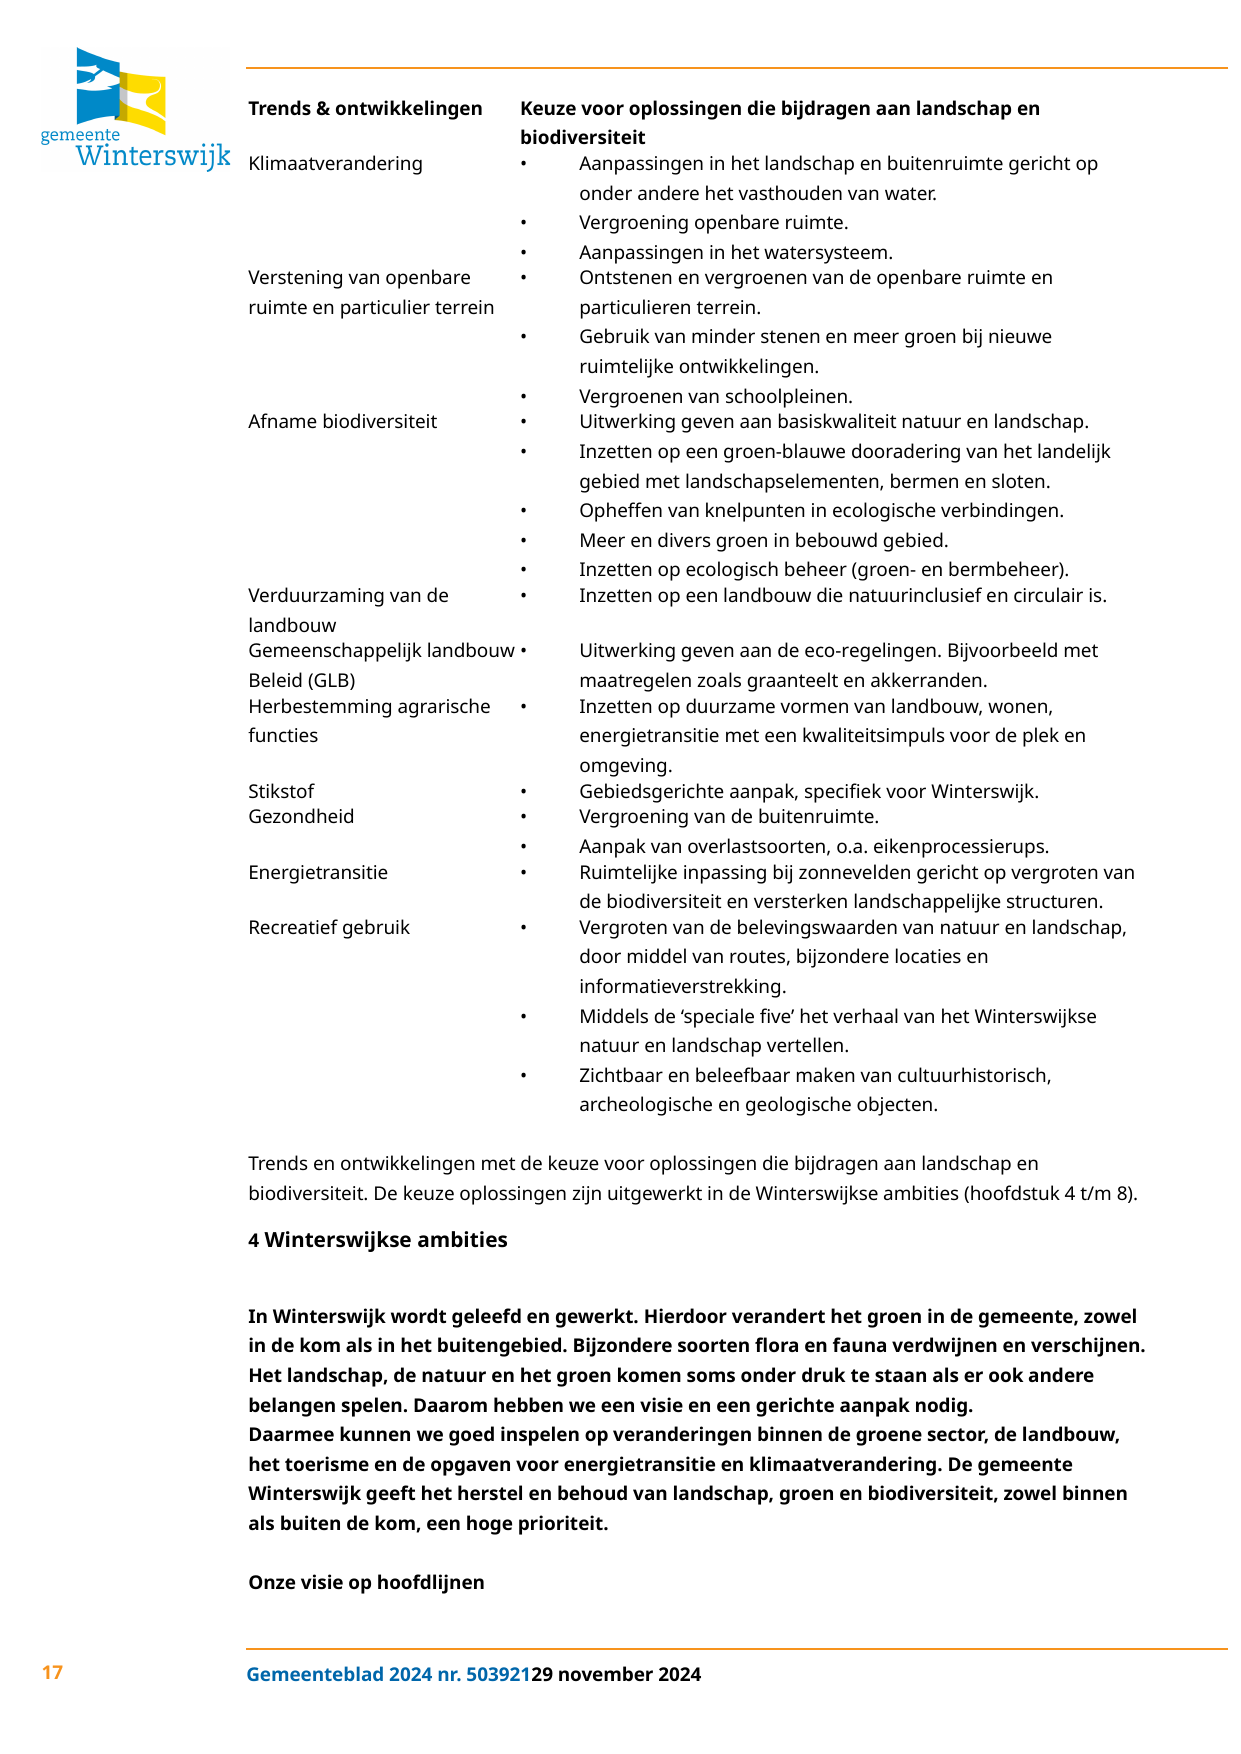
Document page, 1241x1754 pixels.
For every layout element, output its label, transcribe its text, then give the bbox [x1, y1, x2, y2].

table_cell Verduurzaming van de landbouw [248, 582, 520, 638]
table_cell Afname biodiversiteit [248, 409, 520, 582]
table_cell Ruimtelijke inpassing bij zonnevelden gericht op vergroten van de biodiversiteit en versterken landschappelijke structuren. [520, 859, 1152, 914]
text In Winterswijk wordt geleefd en gewerkt. Hierdoor verandert het groen in de gemeente, zowel in de kom als in het buitengebied. Bijzondere soorten flora en fauna verdwijnen en verschijnen. Het landschap, de natuur en het groen komen soms onder druk te staan als er ook andere belangen spelen. Daarom hebben we een visie en een gerichte aanpak nodig. [248, 1303, 1152, 1418]
table_cell Aanpassingen in het landschap en buitenruimte gericht op onder andere het vasthouden van water. Vergroening openbare ruimte. Aanpassingen in het watersysteem. [520, 150, 1152, 264]
table_cell Gebiedsgerichte aanpak, specifiek voor Winterswijk. [520, 778, 1152, 803]
table_cell Gemeenschappelijk landbouw Beleid (GLB) [248, 638, 520, 693]
table_header Keuze voor oplossingen die bijdragen aan landschap en biodiversiteit [520, 95, 1152, 150]
picture [41, 47, 231, 172]
table_cell Verstening van openbare ruimte en particulier terrein [248, 265, 520, 409]
text Trends en ontwikkelingen met de keuze voor oplossingen die bijdragen aan landschap en biodiversiteit. De keuze oplossingen zijn uitgewerkt in de Winterswijkse ambities (hoofdstuk 4 t/m 8). [248, 1150, 1152, 1206]
table_cell Ontstenen en vergroenen van de openbare ruimte en particulieren terrein. Gebruik van minder stenen en meer groen bij nieuwe ruimtelijke ontwikkelingen. Vergroenen van schoolpleinen. [520, 265, 1152, 409]
table_cell Inzetten op duurzame vormen van landbouw, wonen, energietransitie met een kwaliteitsimpuls voor de plek en omgeving. [520, 693, 1152, 778]
table_cell Energietransitie [248, 859, 520, 914]
text Daarmee kunnen we goed inspelen op veranderingen binnen de groene sector, de landbouw, het toerisme en de opgaven voor energietransitie en klimaatverandering. De gemeente Winterswijk geeft het herstel en behoud van landschap, groen en biodiversiteit, zowel binnen als buiten de kom, een hoge prioriteit. [248, 1421, 1152, 1536]
text Onze visie op hoofdlijnen [248, 1569, 1152, 1595]
table_cell Vergroening van de buitenruimte. Aanpak van overlastsoorten, o.a. eikenprocessierups. [520, 804, 1152, 859]
picture [225, 153, 231, 162]
table_header Trends & ontwikkelingen [248, 95, 520, 150]
table_cell Recreatief gebruik [248, 914, 520, 1117]
table_cell Inzetten op een landbouw die natuurinclusief en circulair is. [520, 582, 1152, 638]
table_cell Gezondheid [248, 804, 520, 859]
text 4 Winterswijkse ambities [248, 1225, 1152, 1254]
table_cell Vergroten van de belevingswaarden van natuur en landschap, door middel van routes, bijzondere locaties en informatieverstrekking. Middels de ‘speciale five’ het verhaal van het Winterswijkse natuur en landschap vertellen. Zichtbaar en beleefbaar maken van cultuurhistorisch, archeologische en geologische objecten. [520, 914, 1152, 1117]
table_cell Uitwerking geven aan basiskwaliteit natuur en landschap. Inzetten op een groen-blauwe dooradering van het landelijk gebied met landschapselementen, bermen en sloten. Opheffen van knelpunten in ecologische verbindingen. Meer en divers groen in bebouwd gebied. Inzetten op ecologisch beheer (groen- en bermbeheer). [520, 409, 1152, 582]
table_cell Uitwerking geven aan de eco-regelingen. Bijvoorbeeld met maatregelen zoals graanteelt en akkerranden. [520, 638, 1152, 693]
table_cell Herbestemming agrarische functies [248, 693, 520, 778]
table_cell Stikstof [248, 778, 520, 803]
table_cell Klimaatverandering [248, 150, 520, 264]
